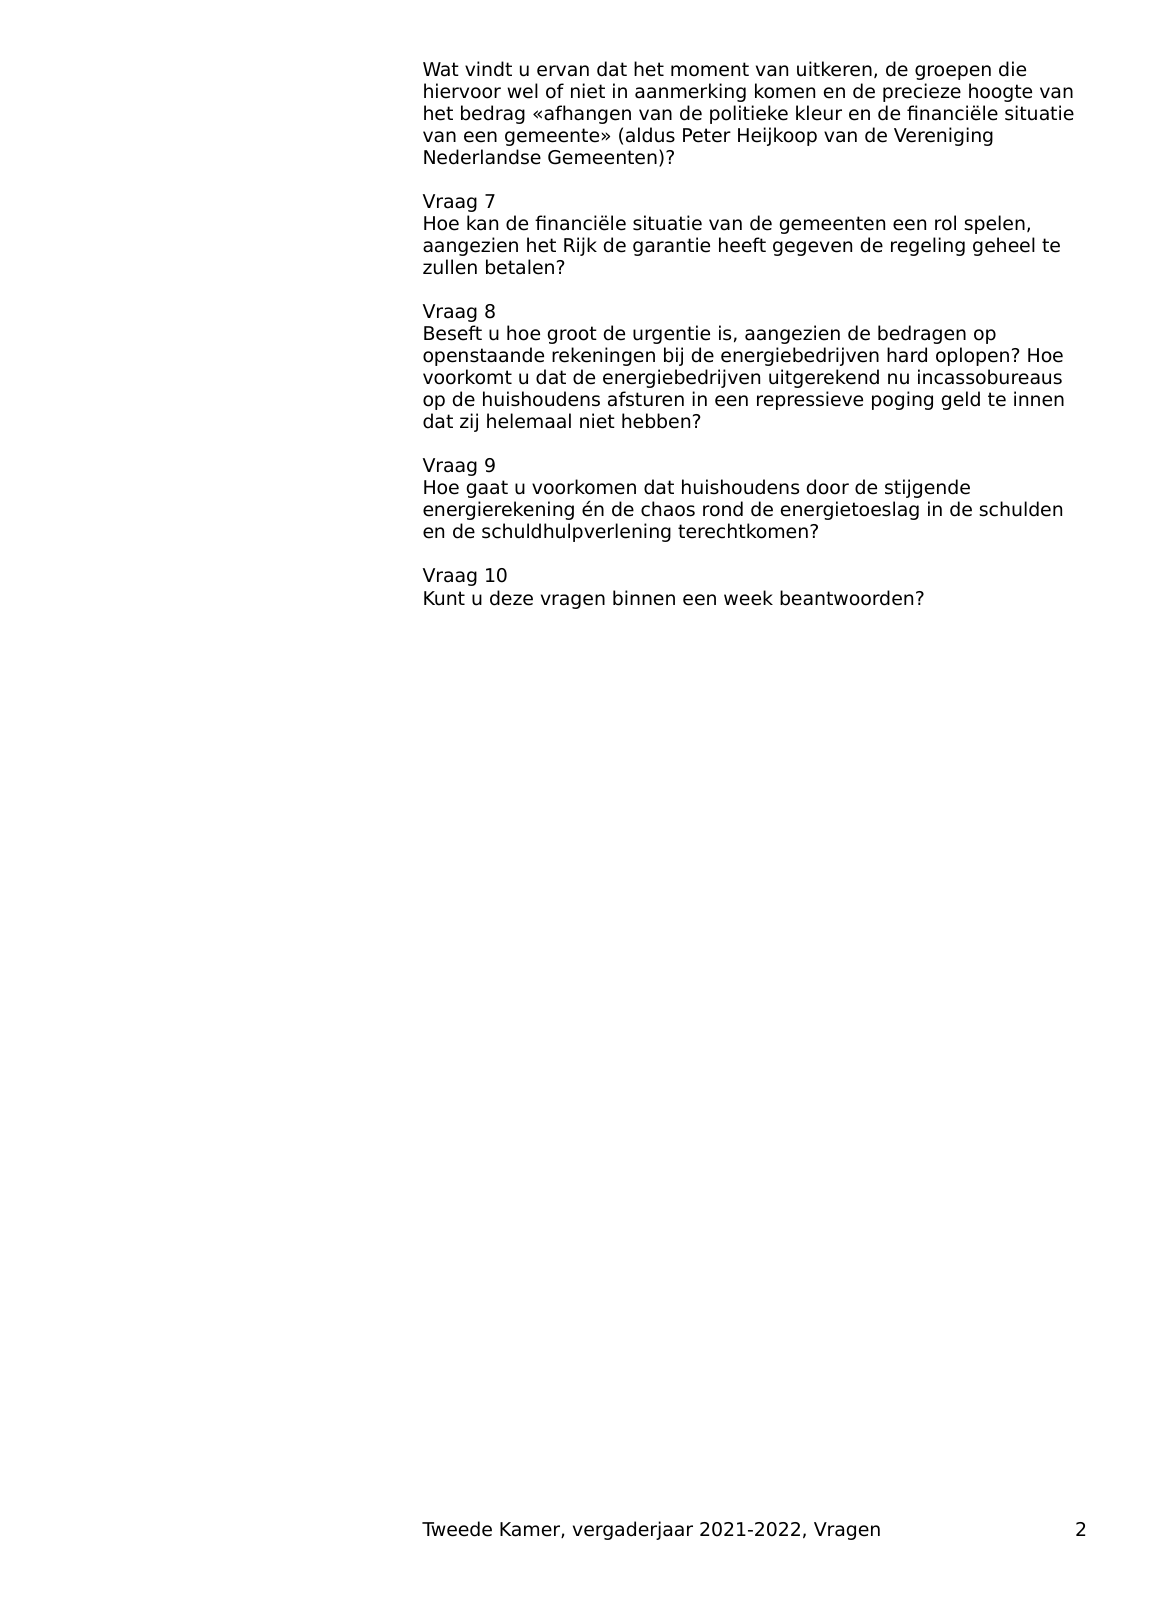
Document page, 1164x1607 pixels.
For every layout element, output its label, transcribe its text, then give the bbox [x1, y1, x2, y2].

text Vraag 10 [422, 565, 1087, 587]
text Hoe kan de financiële situatie van de gemeenten een rol spelen, aangezien het Rijk de garantie heeft gegeven de regeling geheel te zullen betalen? [422, 213, 1087, 279]
text Vraag 8 [422, 301, 1087, 323]
text Vraag 9 [422, 455, 1087, 477]
text Beseft u hoe groot de urgentie is, aangezien de bedragen op openstaande rekeningen bij de energiebedrijven hard oplopen? Hoe voorkomt u dat de energiebedrijven uitgerekend nu incassobureaus op de huishoudens afsturen in een repressieve poging geld te innen dat zij helemaal niet hebben? [422, 323, 1087, 433]
text Hoe gaat u voorkomen dat huishoudens door de stijgende energierekening én de chaos rond de energietoeslag in de schulden en de schuldhulpverlening terechtkomen? [422, 477, 1087, 543]
text Wat vindt u ervan dat het moment van uitkeren, de groepen die hiervoor wel of niet in aanmerking komen en de precieze hoogte van het bedrag «afhangen van de politieke kleur en de financiële situatie van een gemeente» (aldus Peter Heijkoop van de Vereniging Nederlandse Gemeenten)? [422, 59, 1087, 169]
text Kunt u deze vragen binnen een week beantwoorden? [422, 587, 1087, 609]
text Vraag 7 [422, 191, 1087, 213]
